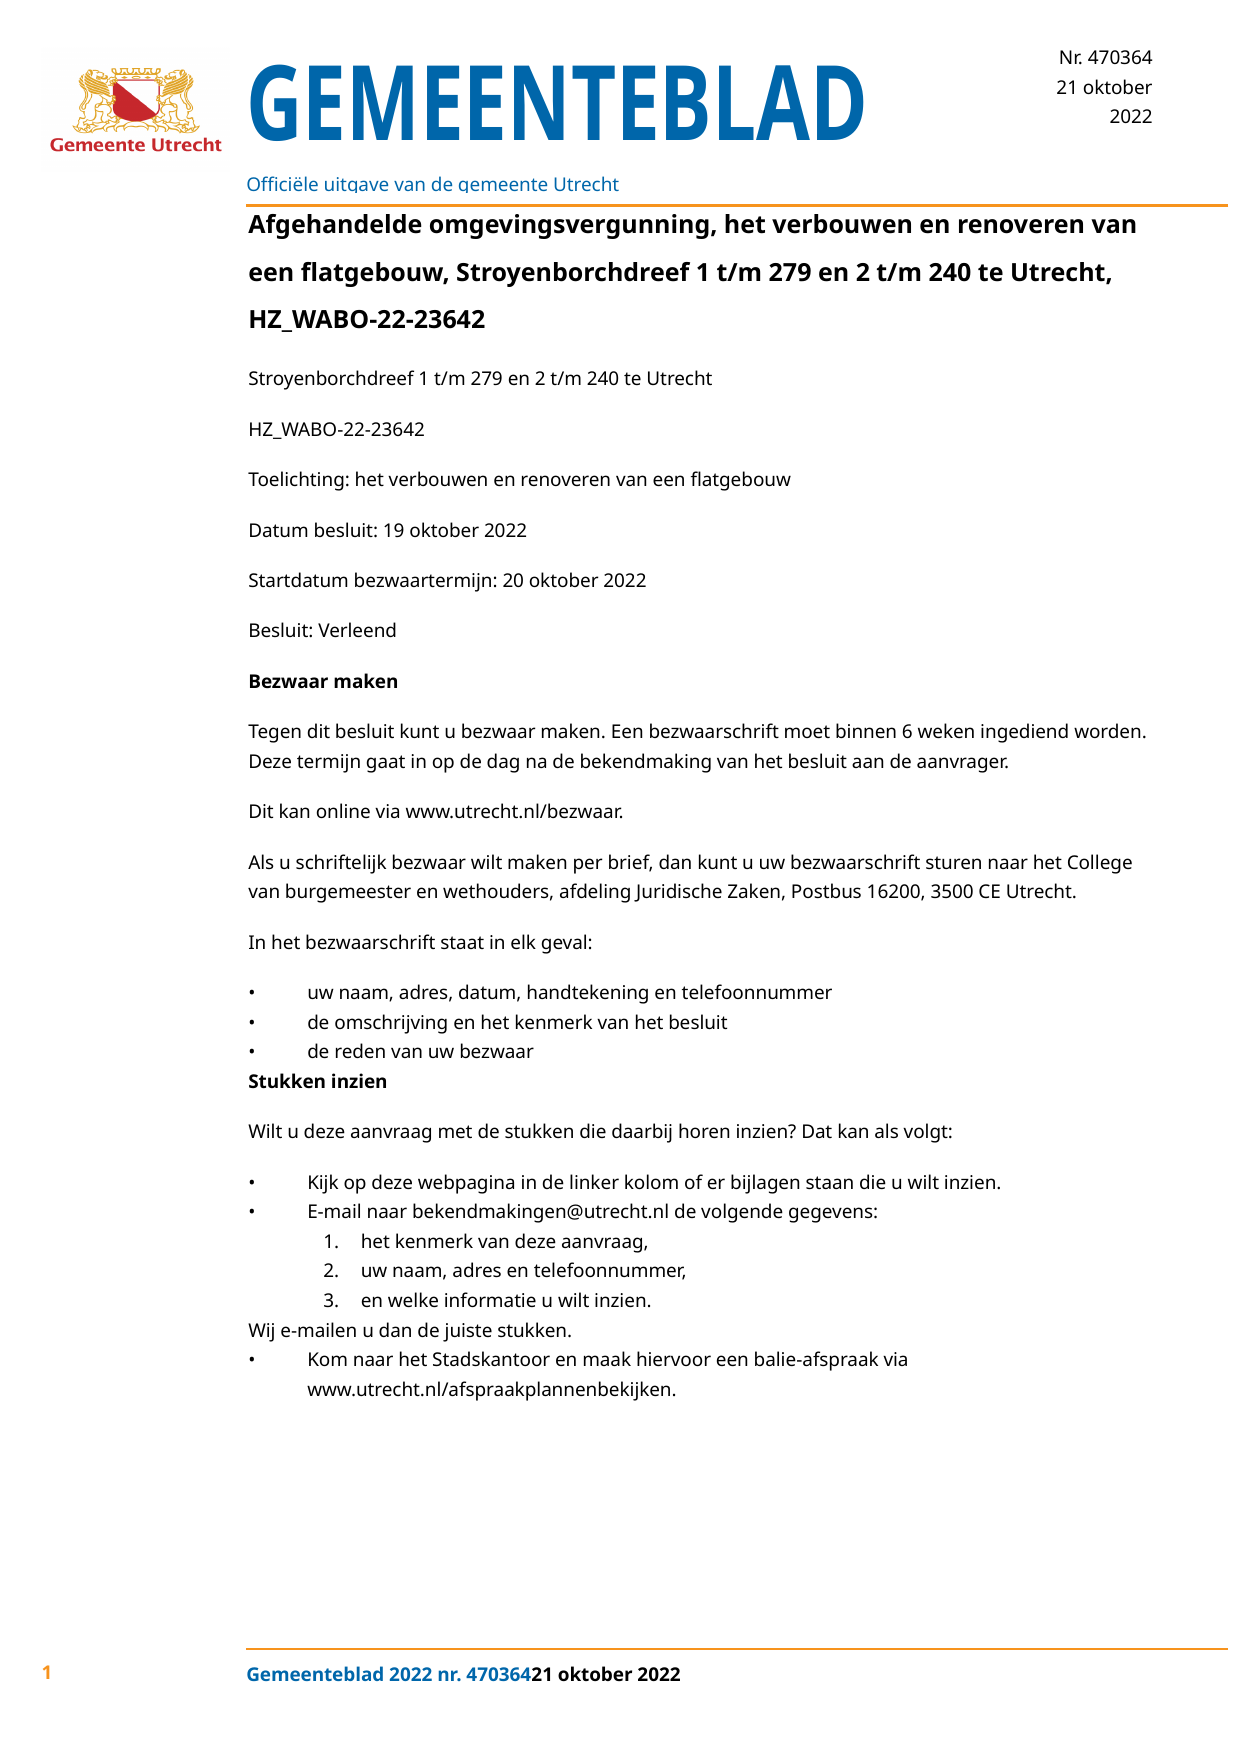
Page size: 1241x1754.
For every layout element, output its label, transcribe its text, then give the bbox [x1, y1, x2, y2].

text Als u schriftelijk bezwaar wilt maken per brief, dan kunt u uw bezwaarschrift sturen naar het College van burgemeester en wethouders, afdeling Juridische Zaken, Postbus 16200, 3500 CE Utrecht. [248, 849, 1152, 904]
text Stukken inzien [248, 1068, 1152, 1094]
list de reden van uw bezwaar [248, 1038, 1152, 1064]
list Kijk op deze webpagina in de linker kolom of er bijlagen staan die u wilt inzien. [248, 1169, 1152, 1194]
text Bezwaar maken [248, 668, 1152, 694]
text Datum besluit: 19 oktober 2022 [248, 517, 1152, 542]
picture [41, 47, 231, 172]
text Startdatum bezwaartermijn: 20 oktober 2022 [248, 567, 1152, 593]
list Kom naar het Stadskantoor en maak hiervoor een balie-afspraak via www.utrecht.nl/afspraakplannenbekijken. [248, 1346, 1152, 1402]
text Dit kan online via www.utrecht.nl/bezwaar. [248, 798, 1152, 824]
list E-mail naar bekendmakingen@utrecht.nl de volgende gegevens: [248, 1198, 1152, 1224]
text Wilt u deze aanvraag met de stukken die daarbij horen inzien? Dat kan als volgt: [248, 1118, 1152, 1144]
list en welke informatie u wilt inzien. [323, 1287, 1152, 1313]
text Besluit: Verleend [248, 618, 1152, 643]
list de omschrijving en het kenmerk van het besluit [248, 1009, 1152, 1034]
list uw naam, adres en telefoonnummer, [323, 1258, 1152, 1283]
text Tegen dit besluit kunt u bezwaar maken. Een bezwaarschrift moet binnen 6 weken ingediend worden. Deze termijn gaat in op de dag na de bekendmaking van het besluit aan de aanvrager. [248, 718, 1152, 774]
text Toelichting: het verbouwen en renoveren van een flatgebouw [248, 466, 1152, 492]
list het kenmerk van deze aanvraag, [323, 1228, 1152, 1254]
text Wij e-mailen u dan de juiste stukken. [248, 1317, 1152, 1342]
text In het bezwaarschrift staat in elk geval: [248, 929, 1152, 954]
text Afgehandelde omgevingsvergunning, het verbouwen en renoveren van een flatgebouw, Stroyenborchdreef 1 t/m 279 en 2 t/m 240 te Utrecht, HZ_WABO-22-23642 [248, 207, 1152, 336]
text HZ_WABO-22-23642 [248, 416, 1152, 442]
text Stroyenborchdreef 1 t/m 279 en 2 t/m 240 te Utrecht [248, 366, 1152, 391]
list uw naam, adres, datum, handtekening en telefoonnummer [248, 979, 1152, 1005]
